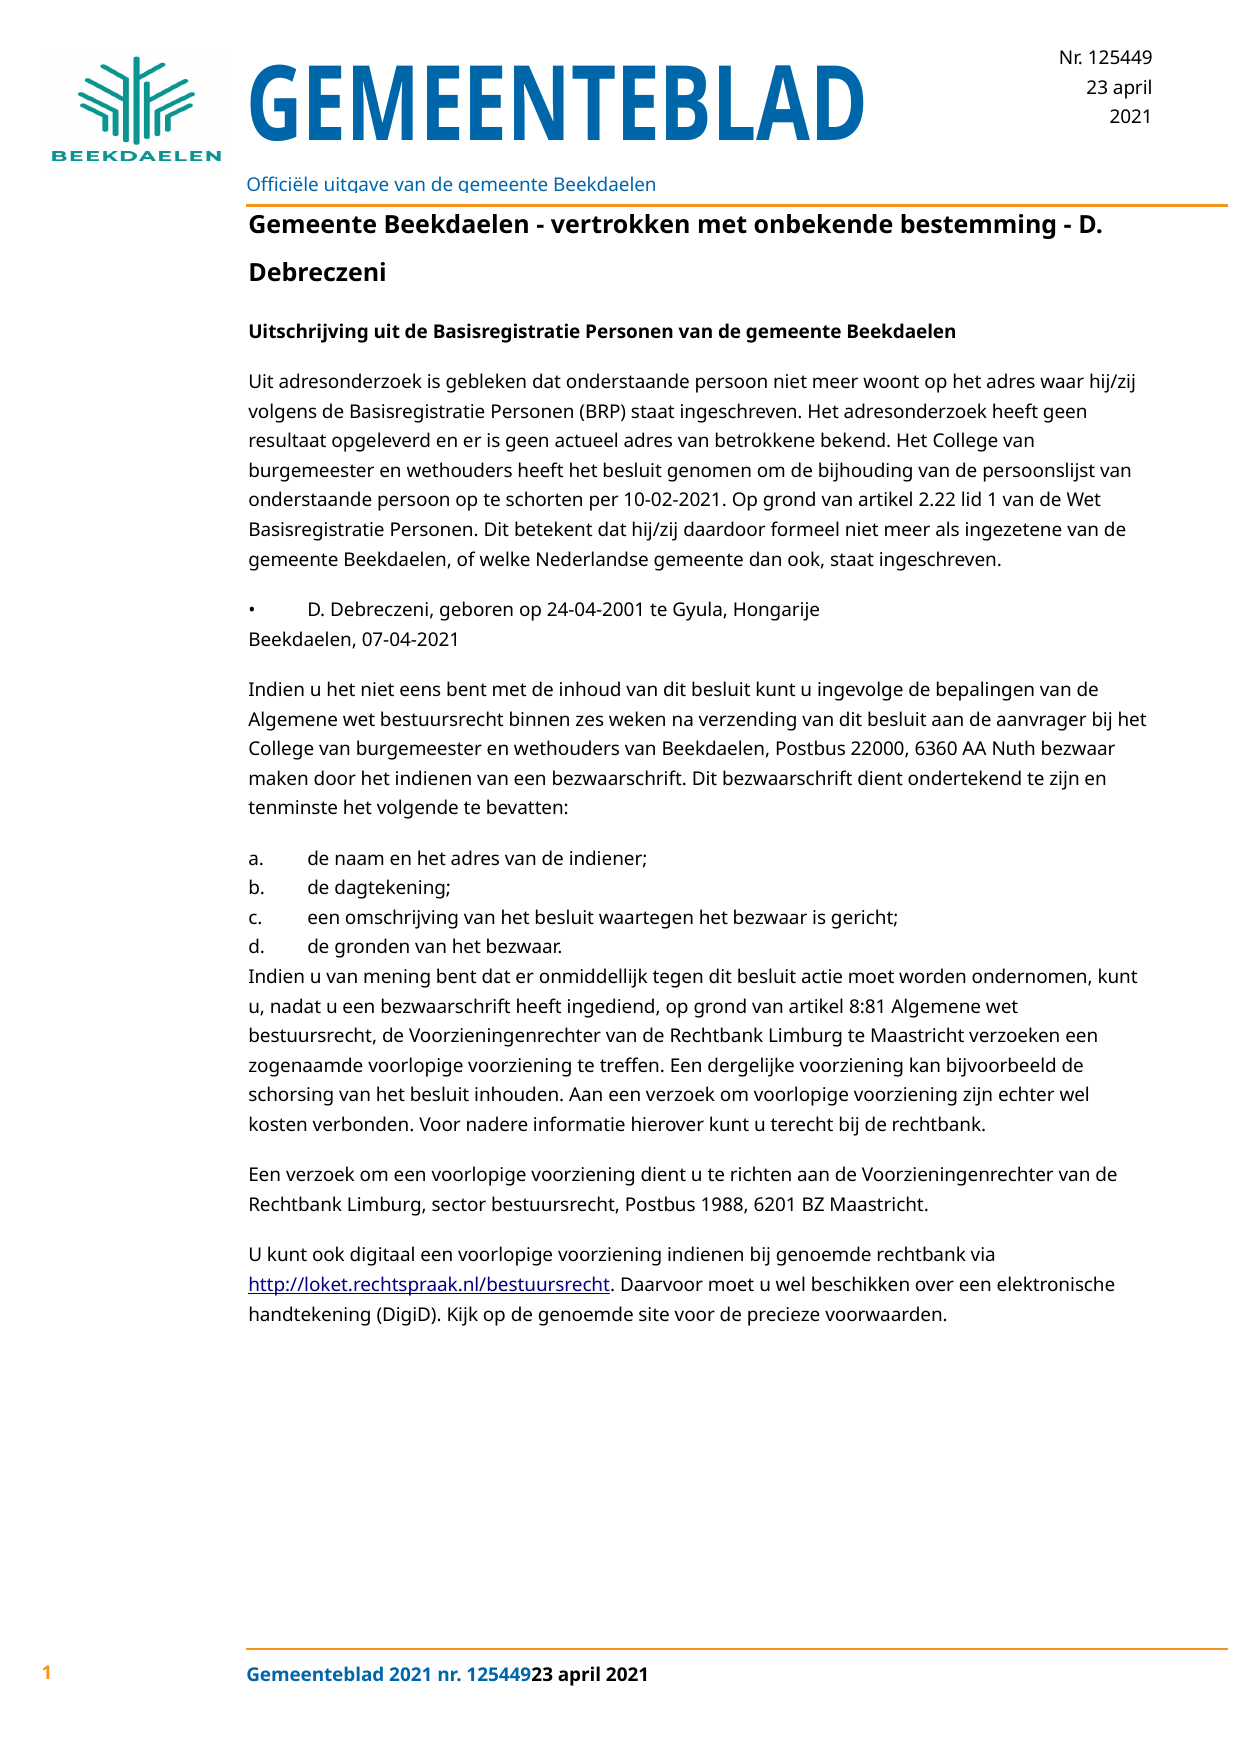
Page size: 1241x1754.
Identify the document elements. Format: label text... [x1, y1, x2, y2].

picture [41, 47, 231, 172]
list een omschrijving van het besluit waartegen het bezwaar is gericht; [248, 904, 1152, 930]
list D. Debreczeni, geboren op 24-04-2001 te Gyula, Hongarije [248, 596, 1152, 622]
text Indien u van mening bent dat er onmiddellijk tegen dit besluit actie moet worden ondernomen, kunt u, nadat u een bezwaarschrift heeft ingediend, op grond van artikel 8:81 Algemene wet bestuursrecht, de Voorzieningenrechter van de Rechtbank Limburg te Maastricht verzoeken een zogenaamde voorlopige voorziening te treffen. Een dergelijke voorziening kan bijvoorbeeld de schorsing van het besluit inhouden. Aan een verzoek om voorlopige voorziening zijn echter wel kosten verbonden. Voor nadere informatie hierover kunt u terecht bij de rechtbank. [248, 963, 1152, 1137]
text Gemeente Beekdaelen - vertrokken met onbekende bestemming - D. Debreczeni [248, 207, 1152, 288]
text Indien u het niet eens bent met de inhoud van dit besluit kunt u ingevolge de bepalingen van de Algemene wet bestuursrecht binnen zes weken na verzending van dit besluit aan de aanvrager bij het College van burgemeester en wethouders van Beekdaelen, Postbus 22000, 6360 AA Nuth bezwaar maken door het indienen van een bezwaarschrift. Dit bezwaarschrift dient ondertekend te zijn en tenminste het volgende te bevatten: [248, 676, 1152, 820]
text Uitschrijving uit de Basisregistratie Personen van de gemeente Beekdaelen [248, 318, 1152, 344]
list de gronden van het bezwaar. [248, 934, 1152, 959]
text Uit adresonderzoek is gebleken dat onderstaande persoon niet meer woont op het adres waar hij/zij volgens de Basisregistratie Personen (BRP) staat ingeschreven. Het adresonderzoek heeft geen resultaat opgeleverd en er is geen actueel adres van betrokkene bekend. Het College van burgemeester en wethouders heeft het besluit genomen om de bijhouding van de persoonslijst van onderstaande persoon op te schorten per 10-02-2021. Op grond van artikel 2.22 lid 1 van de Wet Basisregistratie Personen. Dit betekent dat hij/zij daardoor formeel niet meer als ingezetene van de gemeente Beekdaelen, of welke Nederlandse gemeente dan ook, staat ingeschreven. [248, 368, 1152, 572]
text Beekdaelen, 07-04-2021 [248, 626, 1152, 652]
text U kunt ook digitaal een voorlopige voorziening indienen bij genoemde rechtbank via http://loket.rechtspraak.nl/bestuursrecht. Daarvoor moet u wel beschikken over een elektronische handtekening (DigiD). Kijk op de genoemde site voor de precieze voorwaarden. [248, 1242, 1152, 1327]
list de naam en het adres van de indiener; [248, 845, 1152, 871]
list de dagtekening; [248, 874, 1152, 900]
text Een verzoek om een voorlopige voorziening dient u te richten aan de Voorzieningenrechter van de Rechtbank Limburg, sector bestuursrecht, Postbus 1988, 6201 BZ Maastricht. [248, 1162, 1152, 1217]
